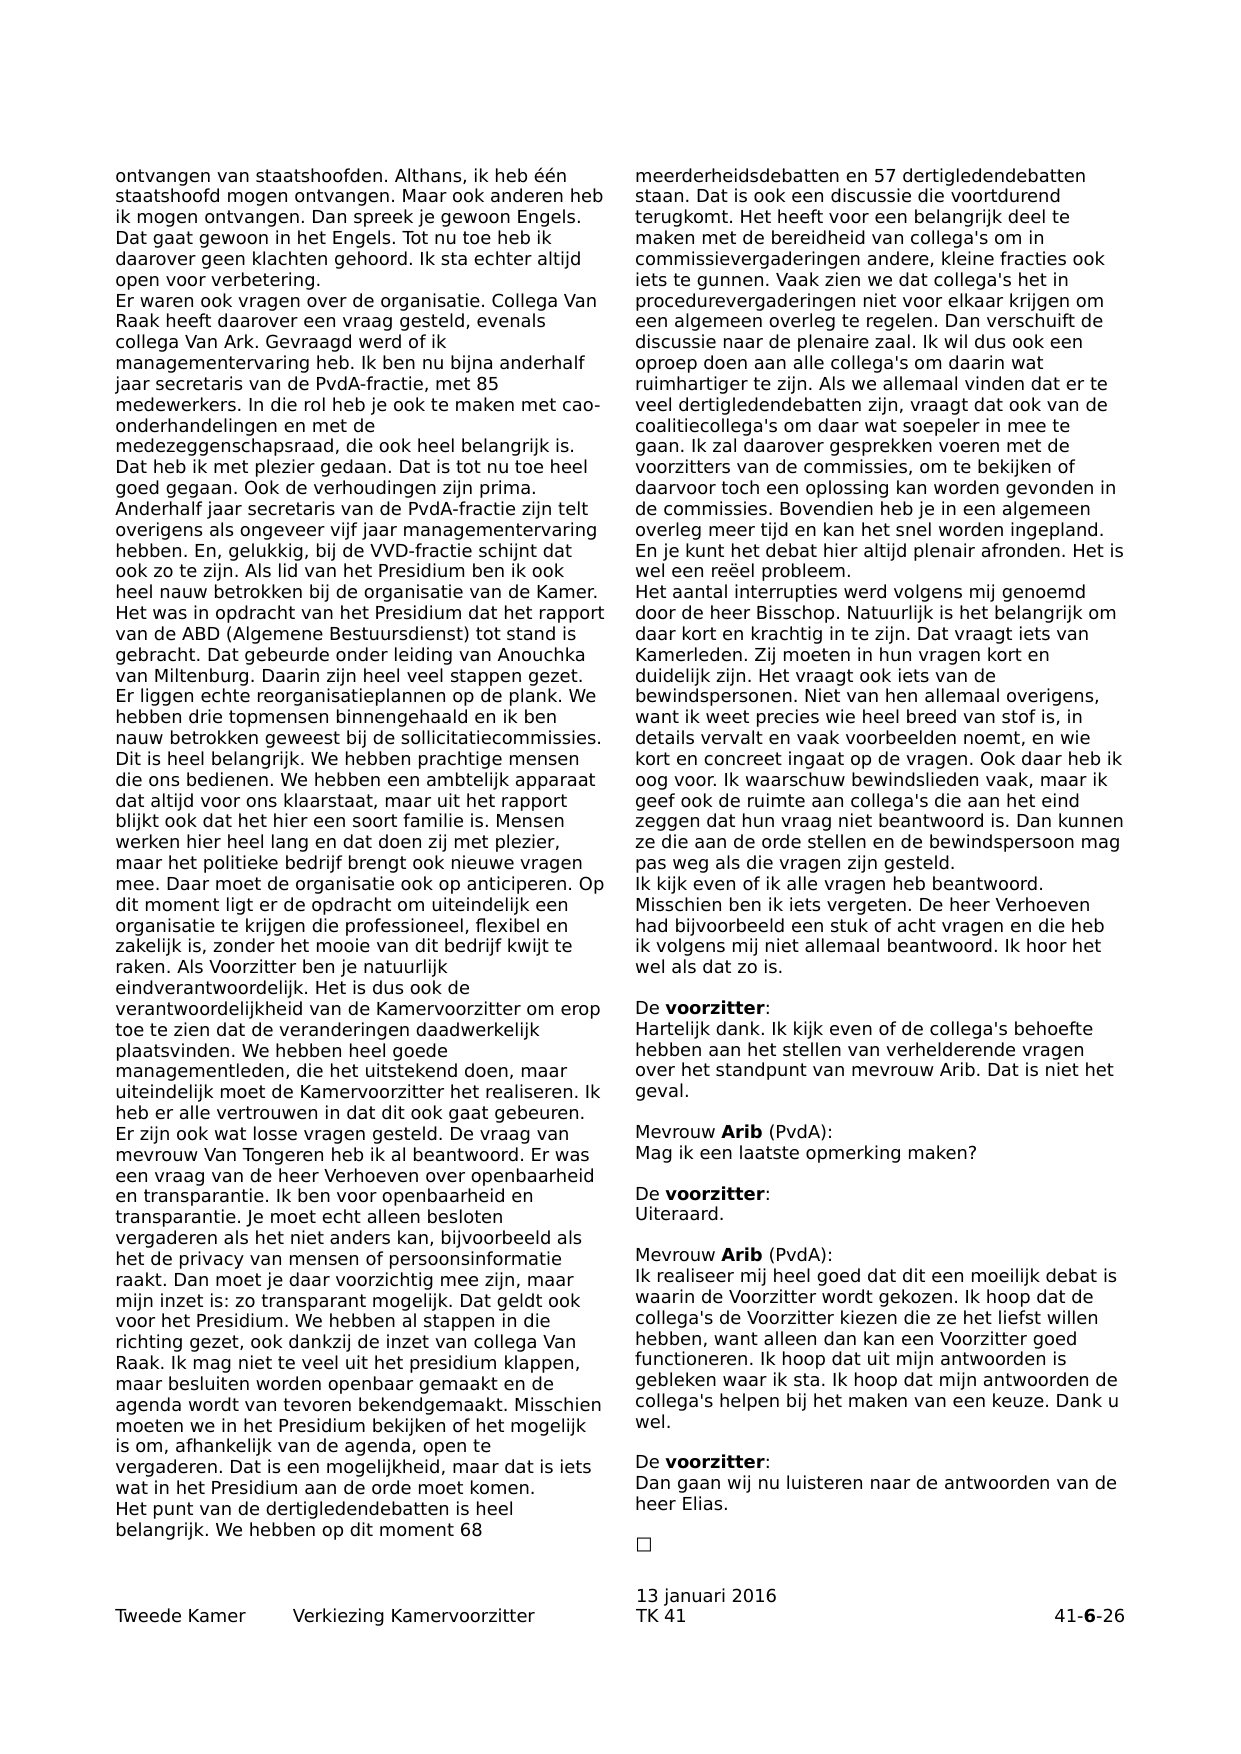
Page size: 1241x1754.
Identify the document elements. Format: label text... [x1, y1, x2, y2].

text Er zijn ook wat losse vragen gesteld. De vraag van mevrouw Van Tongeren heb ik al beantwoord. Er was een vraag van de heer Verhoeven over openbaarheid en transparantie. Ik ben voor openbaarheid en transparantie. Je moet echt alleen besloten vergaderen als het niet anders kan, bijvoorbeeld als het de privacy van mensen of persoonsinformatie raakt. Dan moet je daar voorzichtig mee zijn, maar mijn inzet is: zo transparant mogelijk. Dat geldt ook voor het Presidium. We hebben al stappen in die richting gezet, ook dankzij de inzet van collega Van Raak. Ik mag niet te veel uit het presidium klappen, maar besluiten worden openbaar gemaakt en de agenda wordt van tevoren bekendgemaakt. Misschien moeten we in het Presidium bekijken of het mogelijk is om, afhankelijk van de agenda, open te vergaderen. Dat is een mogelijkheid, maar dat is iets wat in het Presidium aan de orde moet komen. [115, 1124, 605, 1499]
text Het aantal interrupties werd volgens mij genoemd door de heer Bisschop. Natuurlijk is het belangrijk om daar kort en krachtig in te zijn. Dat vraagt iets van Kamerleden. Zij moeten in hun vragen kort en duidelijk zijn. Het vraagt ook iets van de bewindspersonen. Niet van hen allemaal overigens, want ik weet precies wie heel breed van stof is, in details vervalt en vaak voorbeelden noemt, en wie kort en concreet ingaat op de vragen. Ook daar heb ik oog voor. Ik waarschuw bewindslieden vaak, maar ik geef ook de ruimte aan collega's die aan het eind zeggen dat hun vraag niet beantwoord is. Dan kunnen ze die aan de orde stellen en de bewindspersoon mag pas weg als die vragen zijn gesteld. [635, 582, 1125, 874]
text meerderheidsdebatten en 57 dertigledendebatten staan. Dat is ook een discussie die voortdurend terugkomt. Het heeft voor een belangrijk deel te maken met de bereidheid van collega's om in commissievergaderingen andere, kleine fracties ook iets te gunnen. Vaak zien we dat collega's het in procedurevergaderingen niet voor elkaar krijgen om een algemeen overleg te regelen. Dan verschuift de discussie naar de plenaire zaal. Ik wil dus ook een oproep doen aan alle collega's om daarin wat ruimhartiger te zijn. Als we allemaal vinden dat er te veel dertigledendebatten zijn, vraagt dat ook van de coalitiecollega's om daar wat soepeler in mee te gaan. Ik zal daarover gesprekken voeren met de voorzitters van de commissies, om te bekijken of daarvoor toch een oplossing kan worden gevonden in de commissies. Bovendien heb je in een algemeen overleg meer tijd en kan het snel worden ingepland. En je kunt het debat hier altijd plenair afronden. Het is wel een reëel probleem. [635, 165, 1125, 582]
text De voorzitter: [635, 1452, 1125, 1473]
text De voorzitter: [635, 998, 1125, 1018]
text Mag ik een laatste opmerking maken? [635, 1143, 1125, 1163]
text Hartelijk dank. Ik kijk even of de collega's behoefte hebben aan het stellen van verhelderende vragen over het standpunt van mevrouw Arib. Dat is niet het geval. [635, 1018, 1125, 1102]
text Het punt van de dertigledendebatten is heel belangrijk. We hebben op dit moment 68 [115, 1499, 605, 1540]
text Dan gaan wij nu luisteren naar de antwoorden van de heer Elias. [635, 1473, 1125, 1515]
text Ik kijk even of ik alle vragen heb beantwoord. Misschien ben ik iets vergeten. De heer Verhoeven had bijvoorbeeld een stuk of acht vragen en die heb ik volgens mij niet allemaal beantwoord. Ik hoor het wel als dat zo is. [635, 874, 1125, 978]
text Mevrouw Arib (PvdA): [635, 1122, 1125, 1143]
text ontvangen van staatshoofden. Althans, ik heb één staatshoofd mogen ontvangen. Maar ook anderen heb ik mogen ontvangen. Dan spreek je gewoon Engels. Dat gaat gewoon in het Engels. Tot nu toe heb ik daarover geen klachten gehoord. Ik sta echter altijd open voor verbetering. [115, 165, 605, 290]
text ⬜ [635, 1535, 1125, 1556]
text Uiteraard. [635, 1204, 1125, 1225]
text Ik realiseer mij heel goed dat dit een moeilijk debat is waarin de Voorzitter wordt gekozen. Ik hoop dat de collega's de Voorzitter kiezen die ze het liefst willen hebben, want alleen dan kan een Voorzitter goed functioneren. Ik hoop dat uit mijn antwoorden is gebleken waar ik sta. Ik hoop dat mijn antwoorden de collega's helpen bij het maken van een keuze. Dank u wel. [635, 1266, 1125, 1432]
text Er waren ook vragen over de organisatie. Collega Van Raak heeft daarover een vraag gesteld, evenals collega Van Ark. Gevraagd werd of ik managementervaring heb. Ik ben nu bijna anderhalf jaar secretaris van de PvdA-fractie, met 85 medewerkers. In die rol heb je ook te maken met cao-onderhandelingen en met de medezeggenschapsraad, die ook heel belangrijk is. Dat heb ik met plezier gedaan. Dat is tot nu toe heel goed gegaan. Ook de verhoudingen zijn prima. Anderhalf jaar secretaris van de PvdA-fractie zijn telt overigens als ongeveer vijf jaar managementervaring hebben. En, gelukkig, bij de VVD-fractie schijnt dat ook zo te zijn. Als lid van het Presidium ben ik ook heel nauw betrokken bij de organisatie van de Kamer. Het was in opdracht van het Presidium dat het rapport van de ABD (Algemene Bestuursdienst) tot stand is gebracht. Dat gebeurde onder leiding van Anouchka van Miltenburg. Daarin zijn heel veel stappen gezet. Er liggen echte reorganisatieplannen op de plank. We hebben drie topmensen binnengehaald en ik ben nauw betrokken geweest bij de sollicitatiecommissies. Dit is heel belangrijk. We hebben prachtige mensen die ons bedienen. We hebben een ambtelijk apparaat dat altijd voor ons klaarstaat, maar uit het rapport blijkt ook dat het hier een soort familie is. Mensen werken hier heel lang en dat doen zij met plezier, maar het politieke bedrijf brengt ook nieuwe vragen mee. Daar moet de organisatie ook op anticiperen. Op dit moment ligt er de opdracht om uiteindelijk een organisatie te krijgen die professioneel, flexibel en zakelijk is, zonder het mooie van dit bedrijf kwijt te raken. Als Voorzitter ben je natuurlijk eindverantwoordelijk. Het is dus ook de verantwoordelijkheid van de Kamervoorzitter om erop toe te zien dat de veranderingen daadwerkelijk plaatsvinden. We hebben heel goede managementleden, die het uitstekend doen, maar uiteindelijk moet de Kamervoorzitter het realiseren. Ik heb er alle vertrouwen in dat dit ook gaat gebeuren. [115, 290, 605, 1124]
text Mevrouw Arib (PvdA): [635, 1245, 1125, 1266]
text De voorzitter: [635, 1183, 1125, 1204]
